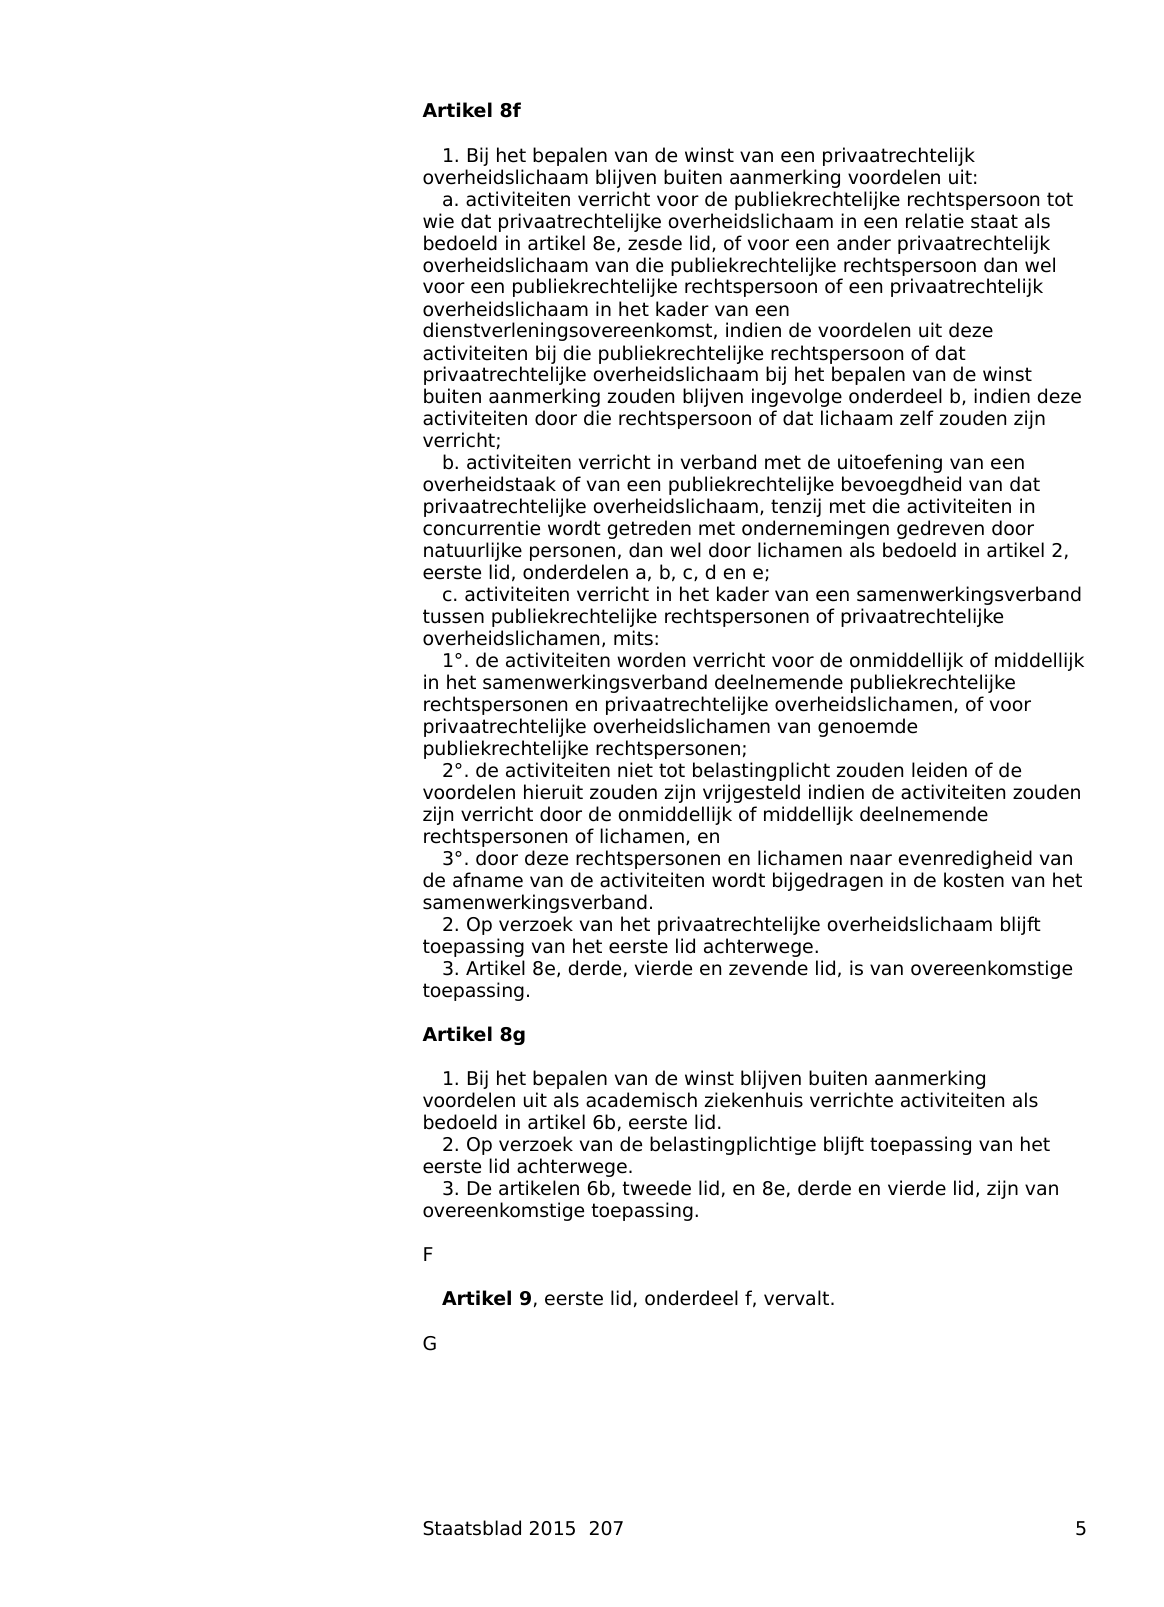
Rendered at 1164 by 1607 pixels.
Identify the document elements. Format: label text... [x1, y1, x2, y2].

text 3. De artikelen 6b, tweede lid, en 8e, derde en vierde lid, zijn van overeenkomstige toepassing. [422, 1178, 1087, 1222]
text 1. Bij het bepalen van de winst van een privaatrechtelijk overheidslichaam blijven buiten aanmerking voordelen uit: [422, 144, 1087, 188]
text 2°. de activiteiten niet tot belastingplicht zouden leiden of de voordelen hieruit zouden zijn vrijgesteld indien de activiteiten zouden zijn verricht door de onmiddellijk of middellijk deelnemende rechtspersonen of lichamen, en [422, 760, 1087, 848]
text b. activiteiten verricht in verband met de uitoefening van een overheidstaak of van een publiekrechtelijke bevoegdheid van dat privaatrechtelijke overheidslichaam, tenzij met die activiteiten in concurrentie wordt getreden met ondernemingen gedreven door natuurlijke personen, dan wel door lichamen als bedoeld in artikel 2, eerste lid, onderdelen a, b, c, d en e; [422, 452, 1087, 584]
subtitle Artikel 8g [422, 1024, 1087, 1046]
text 1°. de activiteiten worden verricht voor de onmiddellijk of middellijk in het samenwerkingsverband deelnemende publiekrechtelijke rechtspersonen en privaatrechtelijke overheidslichamen, of voor privaatrechtelijke overheidslichamen van genoemde publiekrechtelijke rechtspersonen; [422, 650, 1087, 760]
text 2. Op verzoek van het privaatrechtelijke overheidslichaam blijft toepassing van het eerste lid achterwege. [422, 914, 1087, 958]
text 3°. door deze rechtspersonen en lichamen naar evenredigheid van de afname van de activiteiten wordt bijgedragen in de kosten van het samenwerkingsverband. [422, 848, 1087, 914]
text 2. Op verzoek van de belastingplichtige blijft toepassing van het eerste lid achterwege. [422, 1134, 1087, 1178]
text Artikel 9, eerste lid, onderdeel f, vervalt. [422, 1288, 1087, 1310]
text G [422, 1332, 1087, 1354]
text 1. Bij het bepalen van de winst blijven buiten aanmerking voordelen uit als academisch ziekenhuis verrichte activiteiten als bedoeld in artikel 6b, eerste lid. [422, 1068, 1087, 1134]
text a. activiteiten verricht voor de publiekrechtelijke rechtspersoon tot wie dat privaatrechtelijke overheidslichaam in een relatie staat als bedoeld in artikel 8e, zesde lid, of voor een ander privaatrechtelijk overheidslichaam van die publiekrechtelijke rechtspersoon dan wel voor een publiekrechtelijke rechtspersoon of een privaatrechtelijk overheidslichaam in het kader van een dienstverleningsovereenkomst, indien de voordelen uit deze activiteiten bij die publiekrechtelijke rechtspersoon of dat privaatrechtelijke overheidslichaam bij het bepalen van de winst buiten aanmerking zouden blijven ingevolge onderdeel b, indien deze activiteiten door die rechtspersoon of dat lichaam zelf zouden zijn verricht; [422, 188, 1087, 452]
text F [422, 1244, 1087, 1266]
text 3. Artikel 8e, derde, vierde en zevende lid, is van overeenkomstige toepassing. [422, 958, 1087, 1002]
subtitle Artikel 8f [422, 100, 1087, 122]
text c. activiteiten verricht in het kader van een samenwerkingsverband tussen publiekrechtelijke rechtspersonen of privaatrechtelijke overheidslichamen, mits: [422, 584, 1087, 650]
